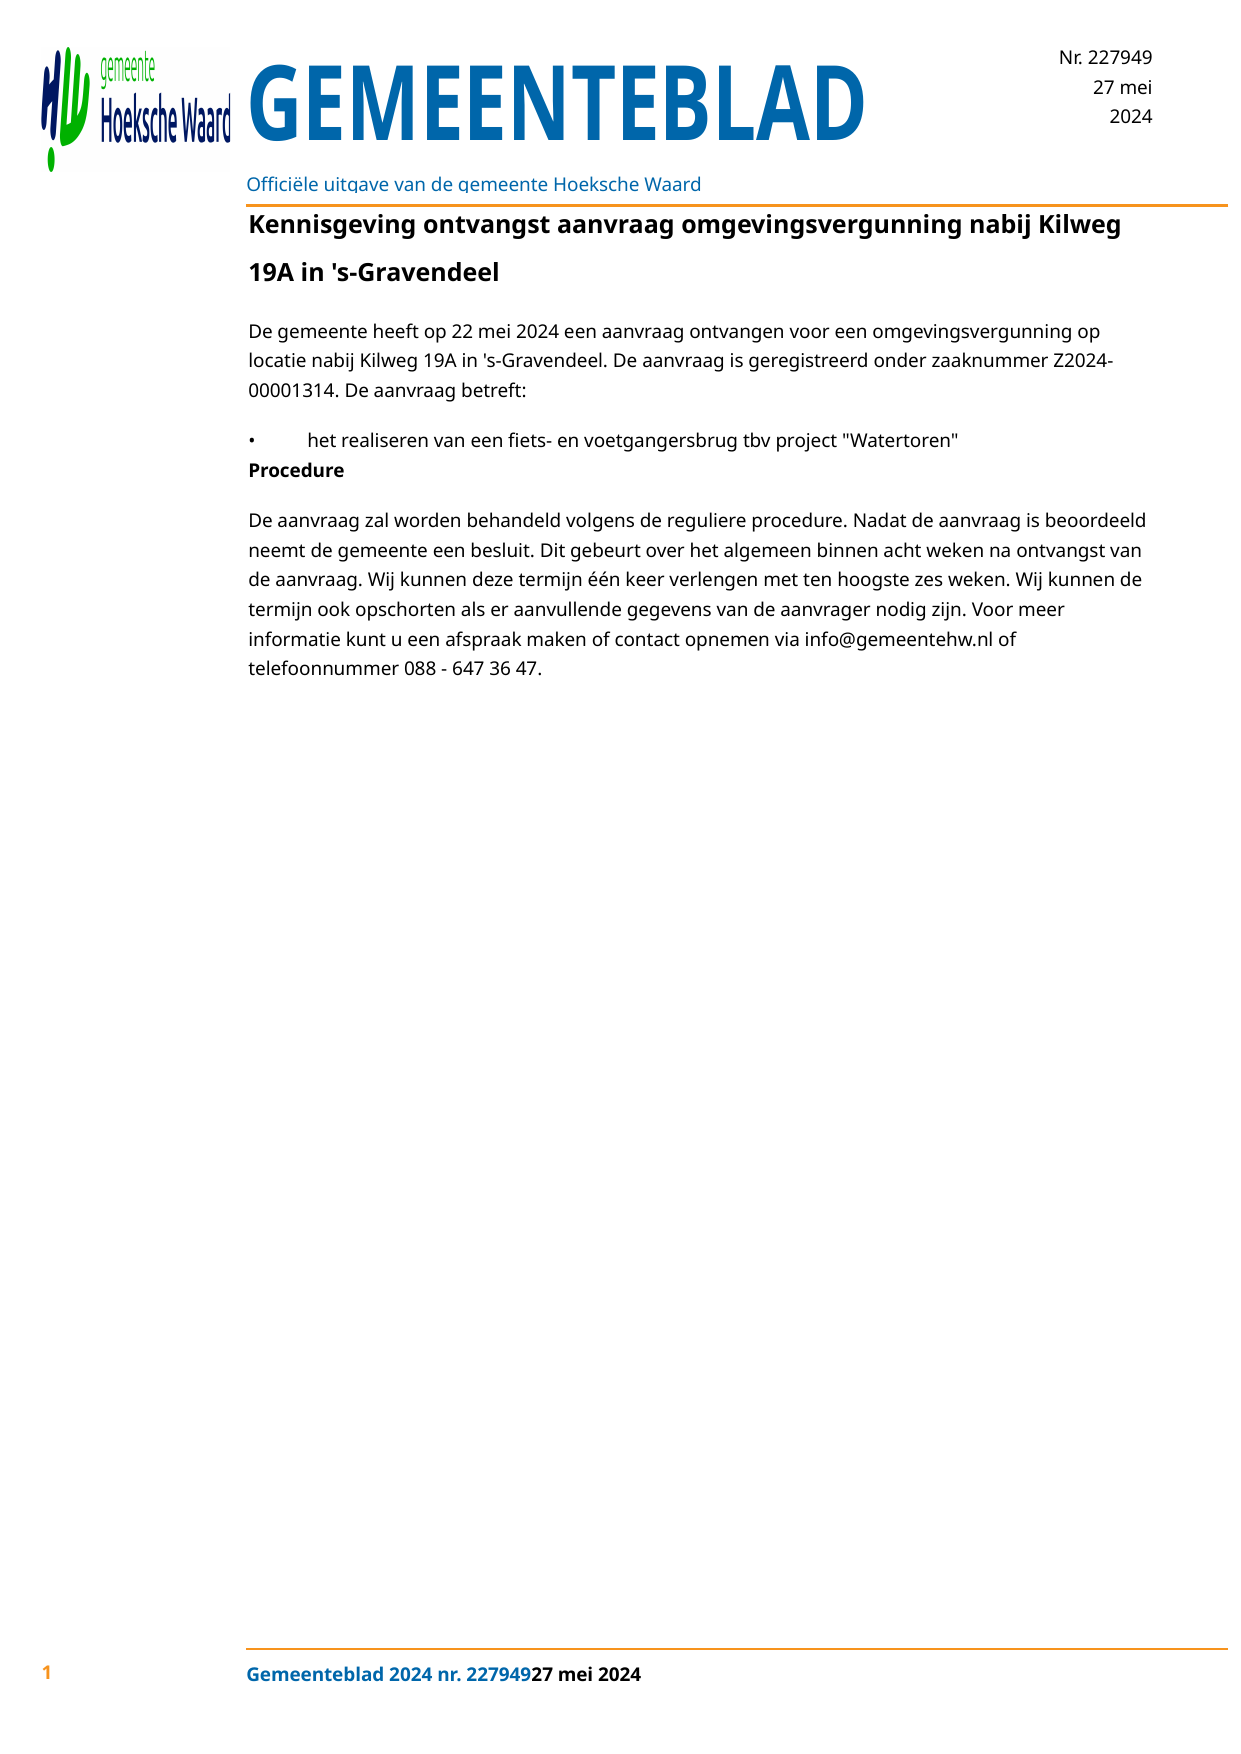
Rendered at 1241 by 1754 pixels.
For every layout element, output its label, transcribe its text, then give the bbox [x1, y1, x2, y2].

text De gemeente heeft op 22 mei 2024 een aanvraag ontvangen voor een omgevingsvergunning op locatie nabij Kilweg 19A in 's-Gravendeel. De aanvraag is geregistreerd onder zaaknummer Z2024-00001314. De aanvraag betreft: [248, 318, 1152, 403]
text De aanvraag zal worden behandeld volgens de reguliere procedure. Nadat de aanvraag is beoordeeld neemt de gemeente een besluit. Dit gebeurt over het algemeen binnen acht weken na ontvangst van de aanvraag. Wij kunnen deze termijn één keer verlengen met ten hoogste zes weken. Wij kunnen de termijn ook opschorten als er aanvullende gegevens van de aanvrager nodig zijn. Voor meer informatie kunt u een afspraak maken of contact opnemen via info@gemeentehw.nl of telefoonnummer 088 - 647 36 47. [248, 507, 1152, 681]
picture [41, 47, 231, 172]
list het realiseren van een fiets- en voetgangersbrug tbv project "Watertoren" [248, 427, 1152, 453]
text Kennisgeving ontvangst aanvraag omgevingsvergunning nabij Kilweg 19A in 's-Gravendeel [248, 207, 1152, 288]
text Procedure [248, 457, 1152, 483]
